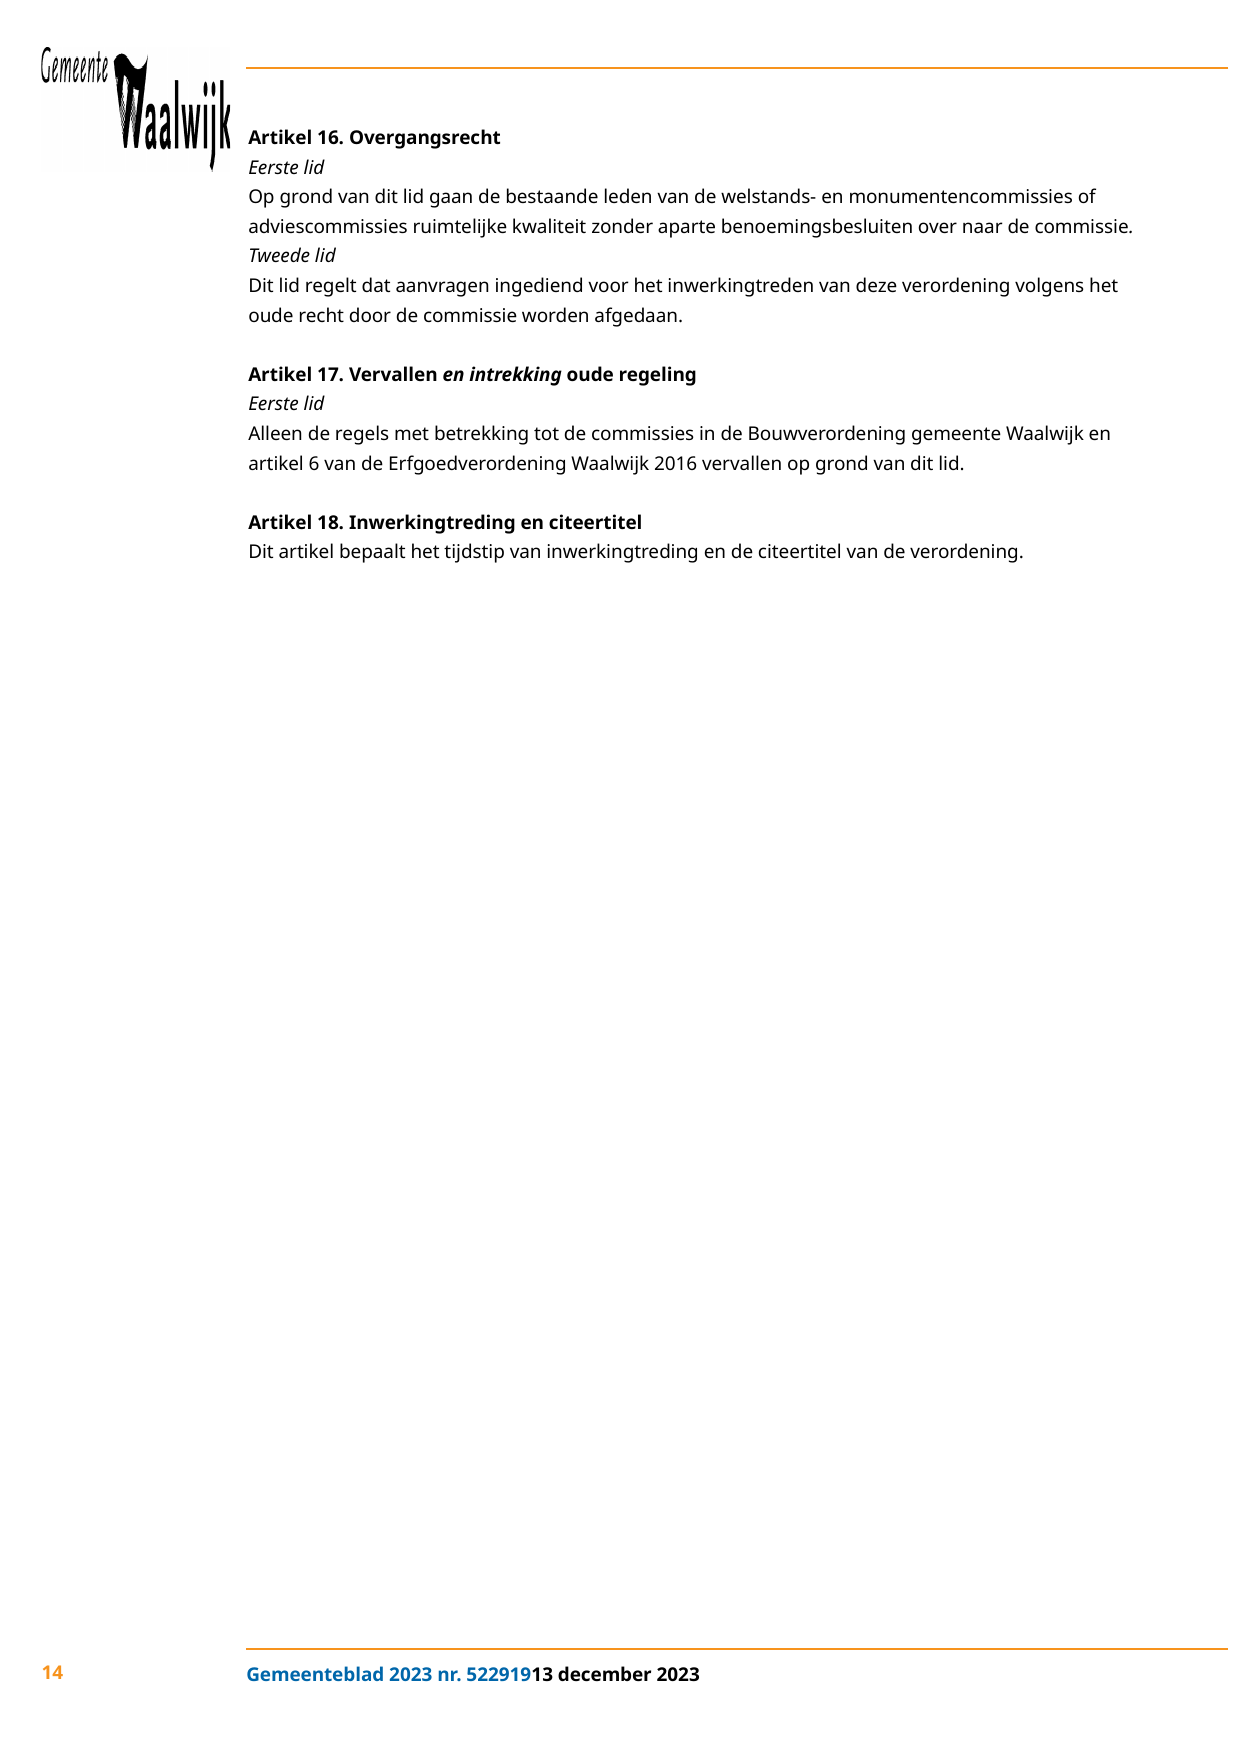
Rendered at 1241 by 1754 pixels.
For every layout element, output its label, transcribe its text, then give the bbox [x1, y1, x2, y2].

text Op grond van dit lid gaan de bestaande leden van de welstands- en monumentencommissies of adviescommissies ruimtelijke kwaliteit zonder aparte benoemingsbesluiten over naar de commissie. [248, 183, 1152, 239]
text Artikel 17. Vervallen en intrekking oude regeling [248, 361, 1152, 387]
text Dit lid regelt dat aanvragen ingediend voor het inwerkingtreden van deze verordening volgens het oude recht door de commissie worden afgedaan. [248, 272, 1152, 328]
text Dit artikel bepaalt het tijdstip van inwerkingtreding en de citeertitel van de verordening. [248, 538, 1152, 564]
picture [41, 47, 231, 172]
text Artikel 18. Inwerkingtreding en citeertitel [248, 509, 1152, 535]
text Artikel 16. Overgangsrecht [248, 124, 1152, 150]
text Eerste lid [248, 391, 1152, 416]
text Tweede lid [248, 243, 1152, 268]
text Alleen de regels met betrekking tot de commissies in de Bouwverordening gemeente Waalwijk en artikel 6 van de Erfgoedverordening Waalwijk 2016 vervallen op grond van dit lid. [248, 420, 1152, 476]
text Eerste lid [248, 154, 1152, 180]
